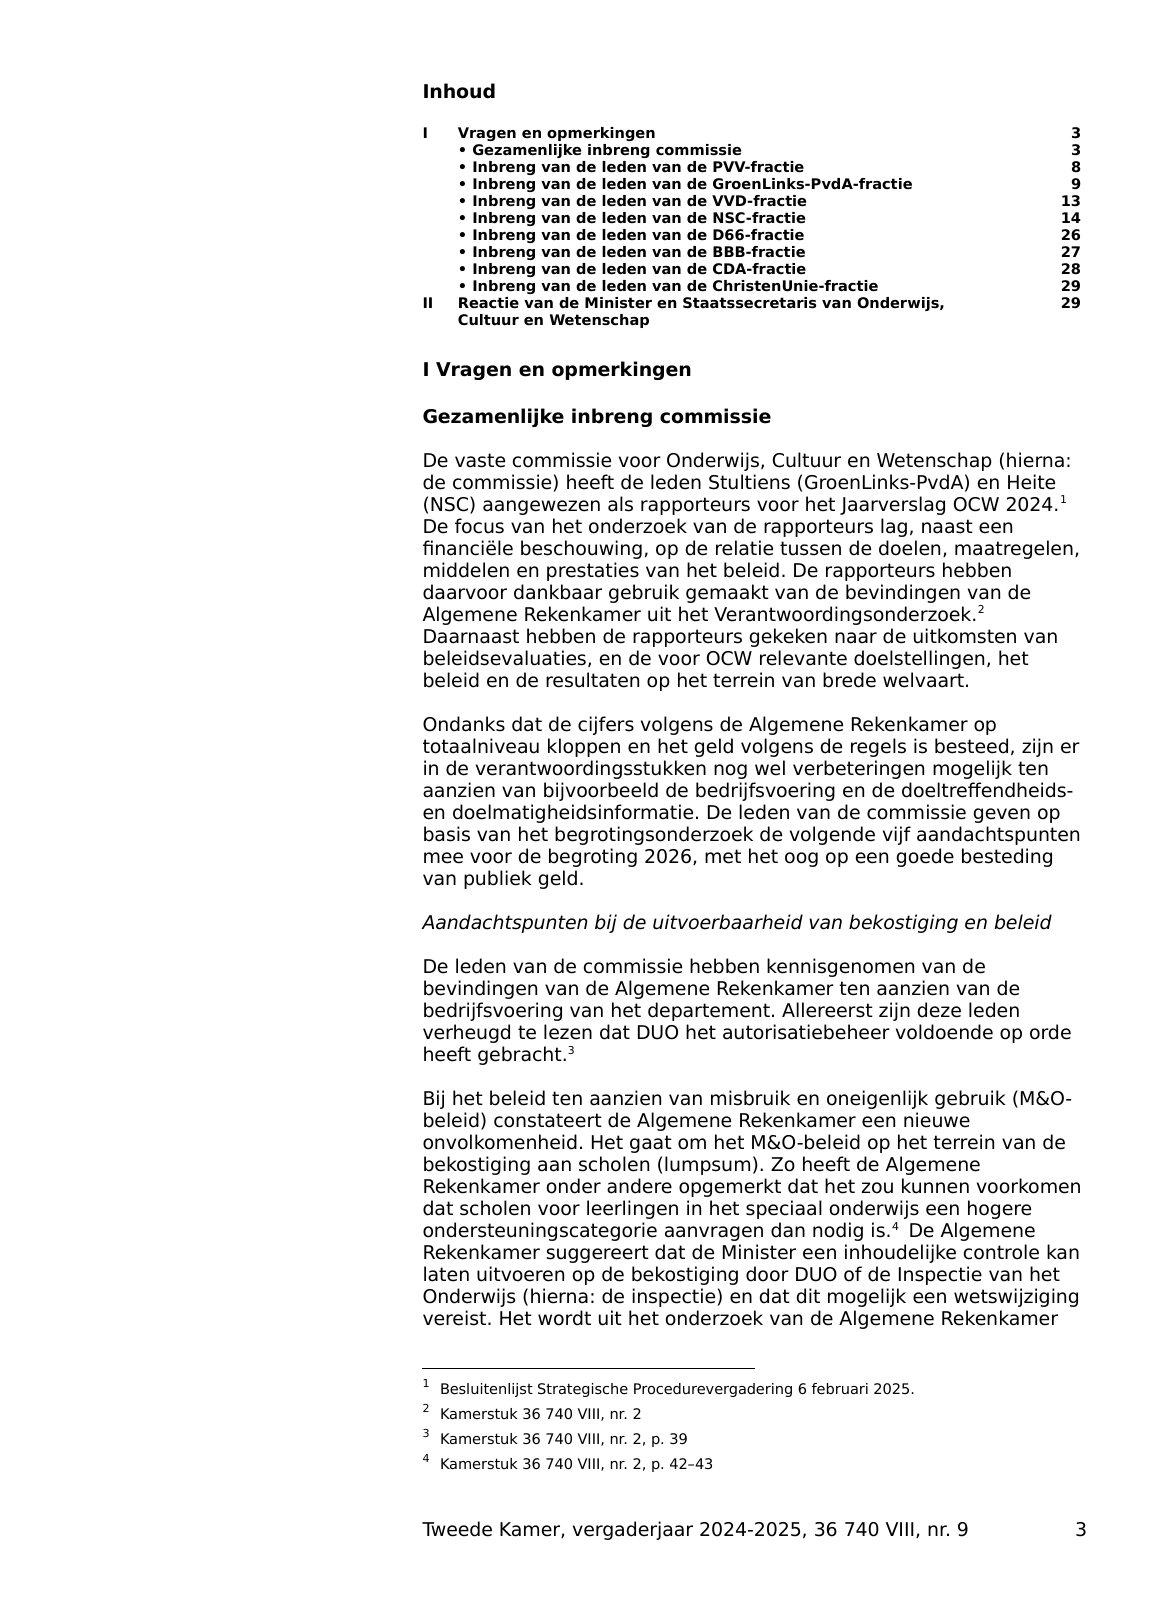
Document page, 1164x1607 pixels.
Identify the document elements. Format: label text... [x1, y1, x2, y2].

table_cell Reactie van de Minister en Staatssecretaris van Onderwijs, Cultuur en Wetenschap [452, 295, 1013, 329]
text Besluitenlijst Strategische Procedurevergadering 6 februari 2025. [422, 1377, 1087, 1399]
table_cell 8 [1013, 159, 1087, 176]
text De vaste commissie voor Onderwijs, Cultuur en Wetenschap (hierna: de commissie) heeft de leden Stultiens (GroenLinks-PvdA) en Heite (NSC) aangewezen als rapporteurs voor het Jaarverslag OCW 2024. De focus van het onderzoek van de rapporteurs lag, naast een financiële beschouwing, op de relatie tussen de doelen, maatregelen, middelen en prestaties van het beleid. De rapporteurs hebben daarvoor dankbaar gebruik gemaakt van de bevindingen van de Algemene Rekenkamer uit het Verantwoordingsonderzoek. Daarnaast hebben de rapporteurs gekeken naar de uitkomsten van beleidsevaluaties, en de voor OCW relevante doelstellingen, het beleid en de resultaten op het terrein van brede welvaart. [422, 450, 1087, 692]
table_header 3 [1013, 125, 1087, 142]
table_cell [422, 227, 452, 244]
table_cell [422, 278, 452, 295]
text Kamerstuk 36 740 VIII, nr. 2 [422, 1402, 1087, 1424]
table_cell 13 [1013, 193, 1087, 210]
table_cell [422, 210, 452, 227]
table_cell 26 [1013, 227, 1087, 244]
table_cell 3 [1013, 142, 1087, 159]
table_cell • Inbreng van de leden van de D66-fractie [452, 227, 1013, 244]
table_cell [422, 159, 452, 176]
table_header I [422, 125, 452, 142]
table_cell [422, 176, 452, 193]
table_cell 14 [1013, 210, 1087, 227]
table_header Vragen en opmerkingen [452, 125, 1013, 142]
table_cell [422, 193, 452, 210]
text Bij het beleid ten aanzien van misbruik en oneigenlijk gebruik (M&O-beleid) constateert de Algemene Rekenkamer een nieuwe onvolkomenheid. Het gaat om het M&O-beleid op het terrein van de bekostiging aan scholen (lumpsum). Zo heeft de Algemene Rekenkamer onder andere opgemerkt dat het zou kunnen voorkomen dat scholen voor leerlingen in het speciaal onderwijs een hogere ondersteuningscategorie aanvragen dan nodig is. De Algemene Rekenkamer suggereert dat de Minister een inhoudelijke controle kan laten uitvoeren op de bekostiging door DUO of de Inspectie van het Onderwijs (hierna: de inspectie) en dat dit mogelijk een wetswijziging vereist. Het wordt uit het onderzoek van de Algemene Rekenkamer [422, 1088, 1087, 1330]
table_cell [422, 142, 452, 159]
text Ondanks dat de cijfers volgens de Algemene Rekenkamer op totaalniveau kloppen en het geld volgens de regels is besteed, zijn er in de verantwoordingsstukken nog wel verbeteringen mogelijk ten aanzien van bijvoorbeeld de bedrijfsvoering en de doeltreffendheids- en doelmatigheidsinformatie. De leden van de commissie geven op basis van het begrotingsonderzoek de volgende vijf aandachtspunten mee voor de begroting 2026, met het oog op een goede besteding van publiek geld. [422, 714, 1087, 890]
subtitle Gezamenlijke inbreng commissie [422, 406, 1087, 428]
table_cell • Inbreng van de leden van de PVV-fractie [452, 159, 1013, 176]
table_cell 28 [1013, 261, 1087, 278]
table_cell • Gezamenlijke inbreng commissie [452, 142, 1013, 159]
text Kamerstuk 36 740 VIII, nr. 2, p. 42–43 [422, 1452, 1087, 1474]
table_cell • Inbreng van de leden van de GroenLinks-PvdA-fractie [452, 176, 1013, 193]
subtitle Aandachtspunten bij de uitvoerbaarheid van bekostiging en beleid [422, 912, 1087, 934]
subtitle Inhoud [422, 81, 1087, 103]
table_cell • Inbreng van de leden van de CDA-fractie [452, 261, 1013, 278]
table_cell 27 [1013, 244, 1087, 261]
table_cell 29 [1013, 295, 1087, 329]
table_cell 9 [1013, 176, 1087, 193]
table_cell 29 [1013, 278, 1087, 295]
text De leden van de commissie hebben kennisgenomen van de bevindingen van de Algemene Rekenkamer ten aanzien van de bedrijfsvoering van het departement. Allereerst zijn deze leden verheugd te lezen dat DUO het autorisatiebeheer voldoende op orde heeft gebracht. [422, 956, 1087, 1066]
table_cell • Inbreng van de leden van de ChristenUnie-fractie [452, 278, 1013, 295]
subtitle I Vragen en opmerkingen [422, 359, 1087, 381]
table_cell [422, 244, 452, 261]
table_cell II [422, 295, 452, 329]
table_cell • Inbreng van de leden van de NSC-fractie [452, 210, 1013, 227]
table_cell • Inbreng van de leden van de BBB-fractie [452, 244, 1013, 261]
table_cell • Inbreng van de leden van de VVD-fractie [452, 193, 1013, 210]
text Kamerstuk 36 740 VIII, nr. 2, p. 39 [422, 1427, 1087, 1449]
table_cell [422, 261, 452, 278]
